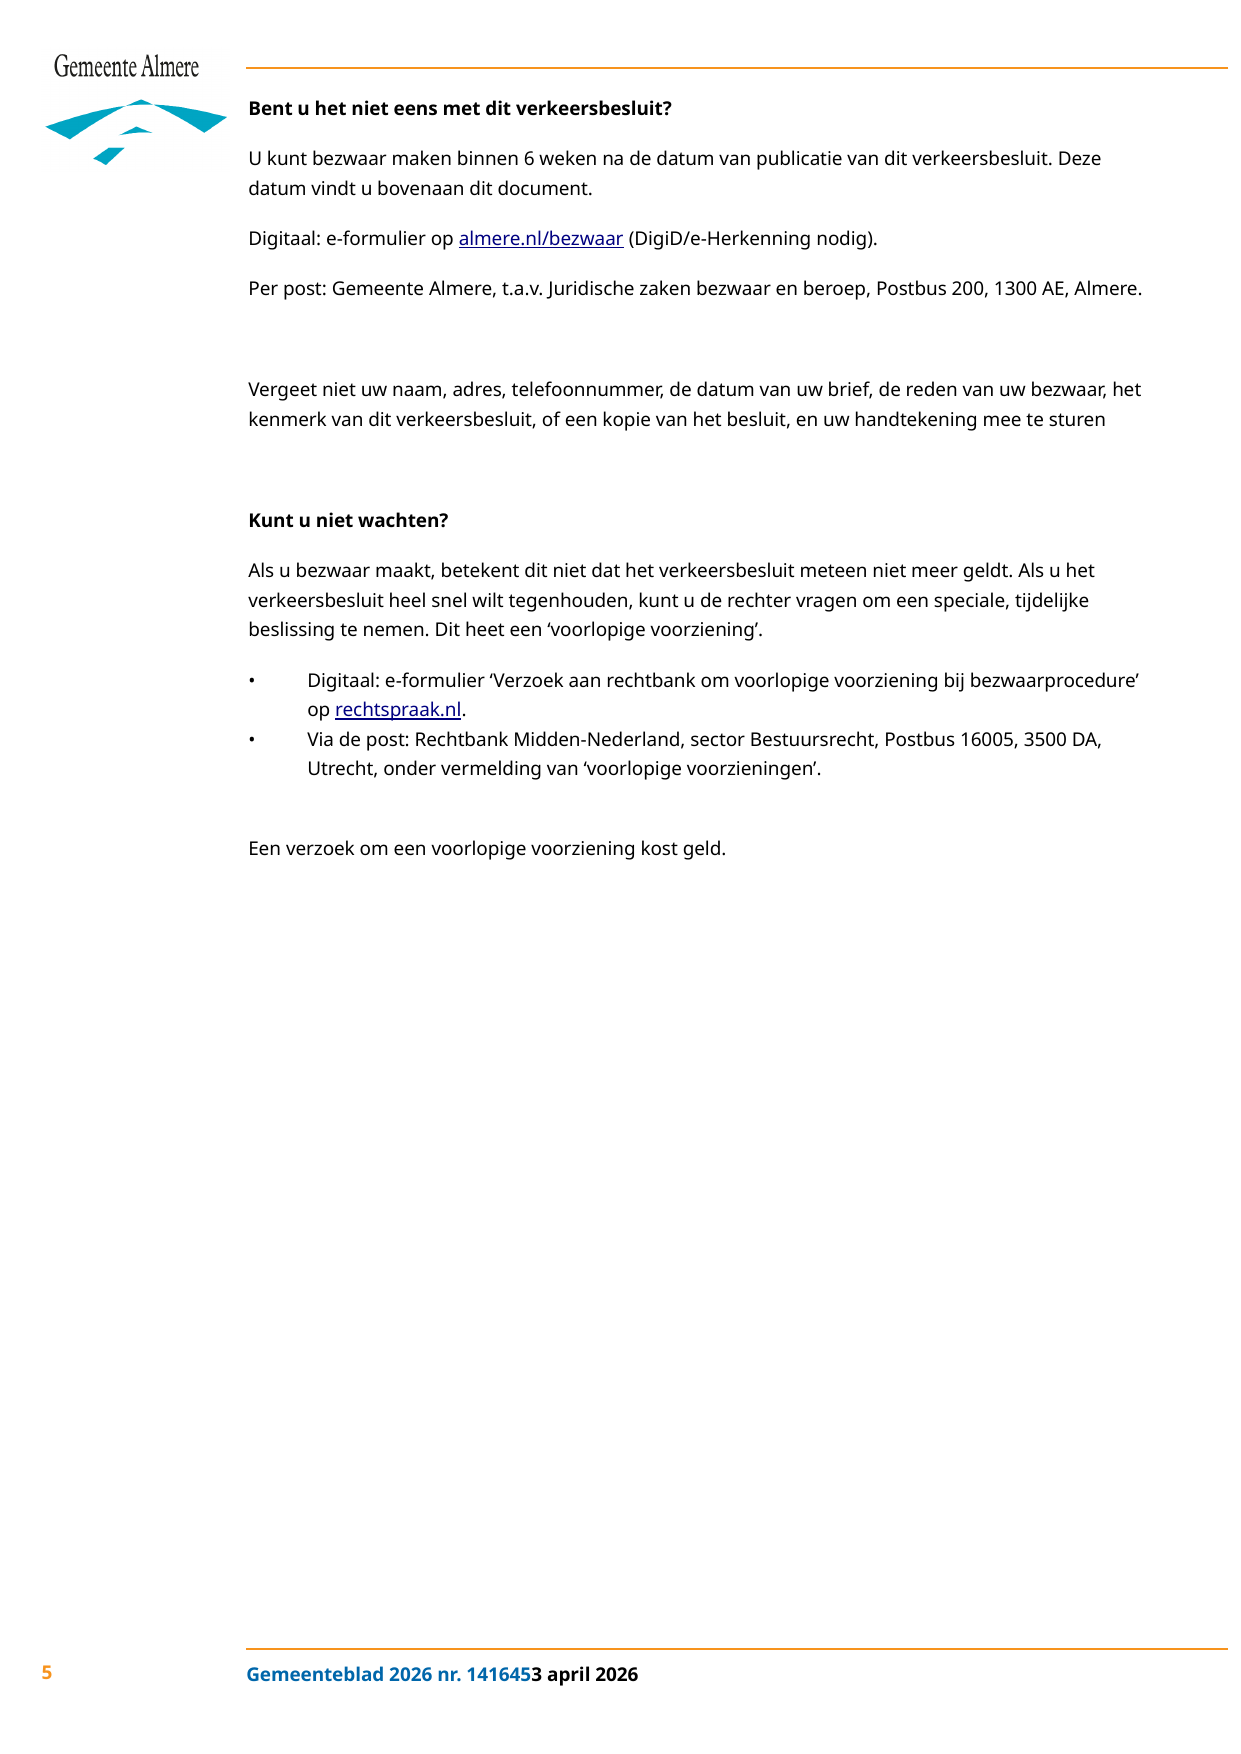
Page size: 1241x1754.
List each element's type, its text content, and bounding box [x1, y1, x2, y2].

list Via de post: Rechtbank Midden-Nederland, sector Bestuursrecht, Postbus 16005, 3500 DA, Utrecht, onder vermelding van ‘voorlopige voorzieningen’. [248, 726, 1152, 781]
text Bent u het niet eens met dit verkeersbesluit? [248, 95, 1152, 121]
text Een verzoek om een voorlopige voorziening kost geld. [248, 836, 1152, 861]
text Vergeet niet uw naam, adres, telefoonnummer, de datum van uw brief, de reden van uw bezwaar, het kenmerk van dit verkeersbesluit, of een kopie van het besluit, en uw handtekening mee te sturen [248, 376, 1152, 432]
text Digitaal: e-formulier op almere.nl/bezwaar (DigiD/e-Herkenning nodig). [248, 225, 1152, 251]
list Digitaal: e-formulier ‘Verzoek aan rechtbank om voorlopige voorziening bij bezwaarprocedure’ op rechtspraak.nl. [248, 667, 1152, 722]
text Als u bezwaar maakt, betekent dit niet dat het verkeersbesluit meteen niet meer geldt. Als u het verkeersbesluit heel snel wilt tegenhouden, kunt u de rechter vragen om een speciale, tijdelijke beslissing te nemen. Dit heet een ‘voorlopige voorziening’. [248, 557, 1152, 642]
picture [41, 47, 231, 172]
text Kunt u niet wachten? [248, 507, 1152, 533]
text U kunt bezwaar maken binnen 6 weken na de datum van publicatie van dit verkeersbesluit. Deze datum vindt u bovenaan dit document. [248, 145, 1152, 201]
text Per post: Gemeente Almere, t.a.v. Juridische zaken bezwaar en beroep, Postbus 200, 1300 AE, Almere. [248, 276, 1152, 301]
